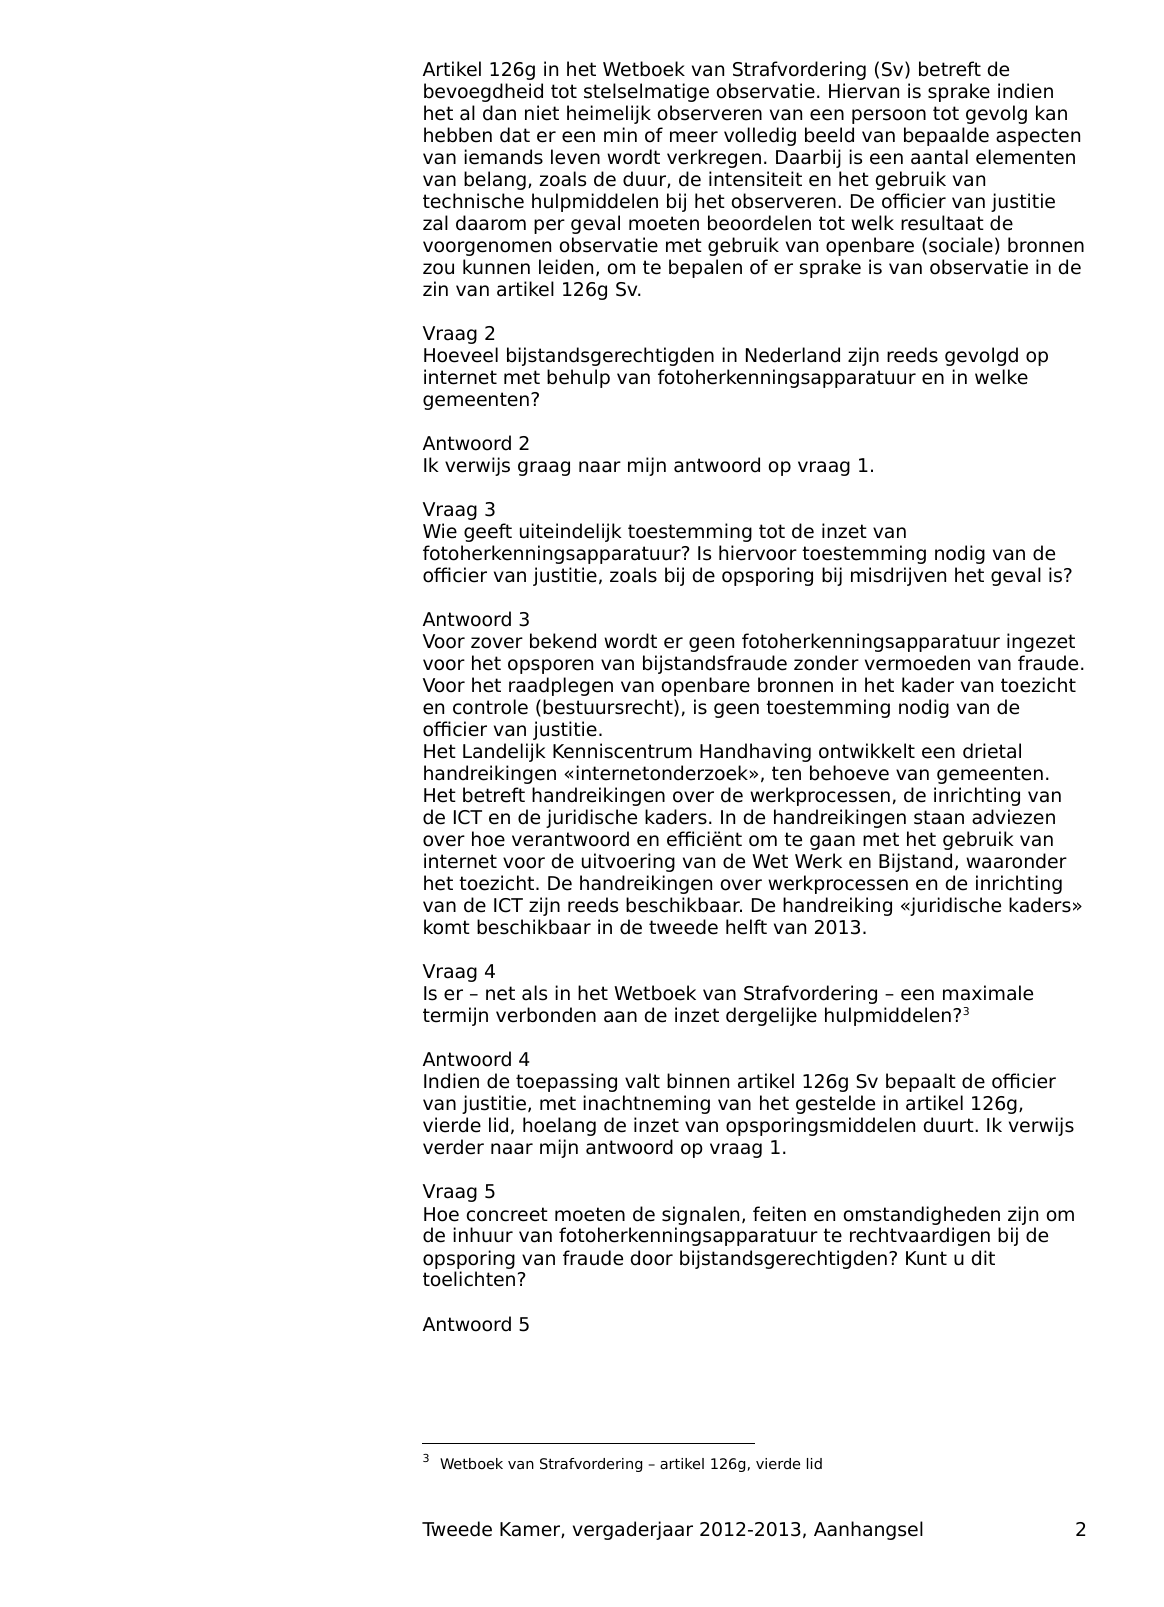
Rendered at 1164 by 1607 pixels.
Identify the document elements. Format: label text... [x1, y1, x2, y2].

text Indien de toepassing valt binnen artikel 126g Sv bepaalt de officier van justitie, met inachtneming van het gestelde in artikel 126g, vierde lid, hoelang de inzet van opsporingsmiddelen duurt. Ik verwijs verder naar mijn antwoord op vraag 1. [422, 1071, 1087, 1159]
text Vraag 2 [422, 323, 1087, 345]
text Hoe concreet moeten de signalen, feiten en omstandigheden zijn om de inhuur van fotoherkenningsapparatuur te rechtvaardigen bij de opsporing van fraude door bijstandsgerechtigden? Kunt u dit toelichten? [422, 1203, 1087, 1291]
text Antwoord 5 [422, 1313, 1087, 1336]
text Het Landelijk Kenniscentrum Handhaving ontwikkelt een drietal handreikingen «internetonderzoek», ten behoeve van gemeenten. Het betreft handreikingen over de werkprocessen, de inrichting van de ICT en de juridische kaders. In de handreikingen staan adviezen over hoe verantwoord en efficiënt om te gaan met het gebruik van internet voor de uitvoering van de Wet Werk en Bijstand, waaronder het toezicht. De handreikingen over werkprocessen en de inrichting van de ICT zijn reeds beschikbaar. De handreiking «juridische kaders» komt beschikbaar in de tweede helft van 2013. [422, 741, 1087, 939]
text Voor zover bekend wordt er geen fotoherkenningsapparatuur ingezet voor het opsporen van bijstandsfraude zonder vermoeden van fraude. Voor het raadplegen van openbare bronnen in het kader van toezicht en controle (bestuursrecht), is geen toestemming nodig van de officier van justitie. [422, 631, 1087, 741]
text Ik verwijs graag naar mijn antwoord op vraag 1. [422, 455, 1087, 477]
text Vraag 3 [422, 499, 1087, 521]
text Hoeveel bijstandsgerechtigden in Nederland zijn reeds gevolgd op internet met behulp van fotoherkenningsapparatuur en in welke gemeenten? [422, 345, 1087, 411]
text Wie geeft uiteindelijk toestemming tot de inzet van fotoherkenningsapparatuur? Is hiervoor toestemming nodig van de officier van justitie, zoals bij de opsporing bij misdrijven het geval is? [422, 521, 1087, 587]
text Antwoord 3 [422, 609, 1087, 631]
text Antwoord 4 [422, 1049, 1087, 1071]
text Vraag 5 [422, 1181, 1087, 1203]
text Is er – net als in het Wetboek van Strafvordering – een maximale termijn verbonden aan de inzet dergelijke hulpmiddelen? [422, 983, 1087, 1027]
text Antwoord 2 [422, 433, 1087, 455]
text Vraag 4 [422, 961, 1087, 983]
text Wetboek van Strafvordering – artikel 126g, vierde lid [422, 1452, 1087, 1474]
text Artikel 126g in het Wetboek van Strafvordering (Sv) betreft de bevoegdheid tot stelselmatige observatie. Hiervan is sprake indien het al dan niet heimelijk observeren van een persoon tot gevolg kan hebben dat er een min of meer volledig beeld van bepaalde aspecten van iemands leven wordt verkregen. Daarbij is een aantal elementen van belang, zoals de duur, de intensiteit en het gebruik van technische hulpmiddelen bij het observeren. De officier van justitie zal daarom per geval moeten beoordelen tot welk resultaat de voorgenomen observatie met gebruik van openbare (sociale) bronnen zou kunnen leiden, om te bepalen of er sprake is van observatie in de zin van artikel 126g Sv. [422, 59, 1087, 301]
